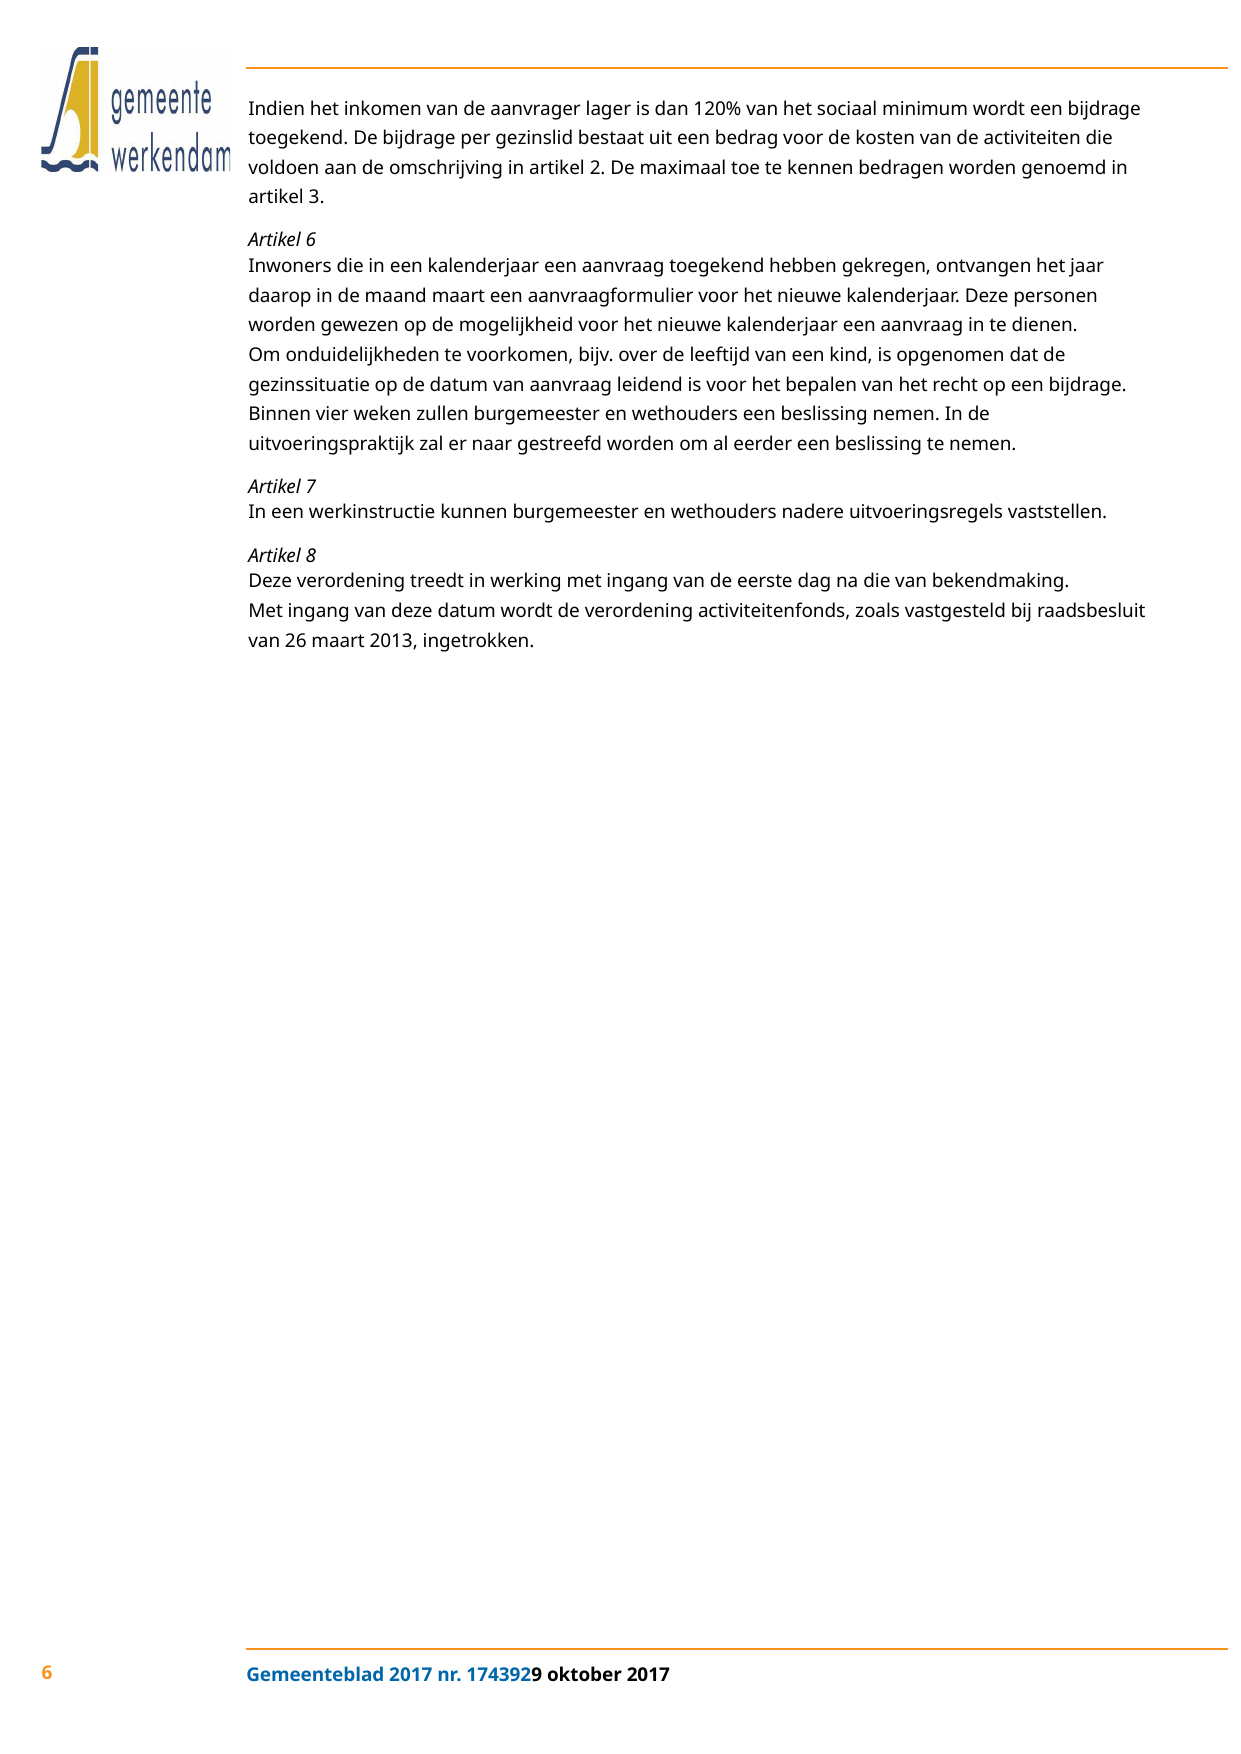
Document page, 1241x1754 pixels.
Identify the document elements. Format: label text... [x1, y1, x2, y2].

text Met ingang van deze datum wordt de verordening activiteitenfonds, zoals vastgesteld bij raadsbesluit van 26 maart 2013, ingetrokken. [248, 597, 1152, 652]
text In een werkinstructie kunnen burgemeester en wethouders nadere uitvoeringsregels vaststellen. [248, 499, 1152, 524]
text Artikel 7 [248, 473, 1152, 499]
text Om onduidelijkheden te voorkomen, bijv. over de leeftijd van een kind, is opgenomen dat de gezinssituatie op de datum van aanvraag leidend is voor het bepalen van het recht op een bijdrage. [248, 341, 1152, 396]
text Artikel 8 [248, 542, 1152, 568]
text Artikel 6 [248, 227, 1152, 252]
text Inwoners die in een kalenderjaar een aanvraag toegekend hebben gekregen, ontvangen het jaar daarop in de maand maart een aanvraagformulier voor het nieuwe kalenderjaar. Deze personen worden gewezen op de mogelijkheid voor het nieuwe kalenderjaar een aanvraag in te dienen. [248, 252, 1152, 337]
text Deze verordening treedt in werking met ingang van de eerste dag na die van bekendmaking. [248, 568, 1152, 593]
text Indien het inkomen van de aanvrager lager is dan 120% van het sociaal minimum wordt een bijdrage toegekend. De bijdrage per gezinslid bestaat uit een bedrag voor de kosten van de activiteiten die voldoen aan de omschrijving in artikel 2. De maximaal toe te kennen bedragen worden genoemd in artikel 3. [248, 95, 1152, 209]
picture [41, 47, 231, 172]
text Binnen vier weken zullen burgemeester en wethouders een beslissing nemen. In de uitvoeringspraktijk zal er naar gestreefd worden om al eerder een beslissing te nemen. [248, 400, 1152, 456]
